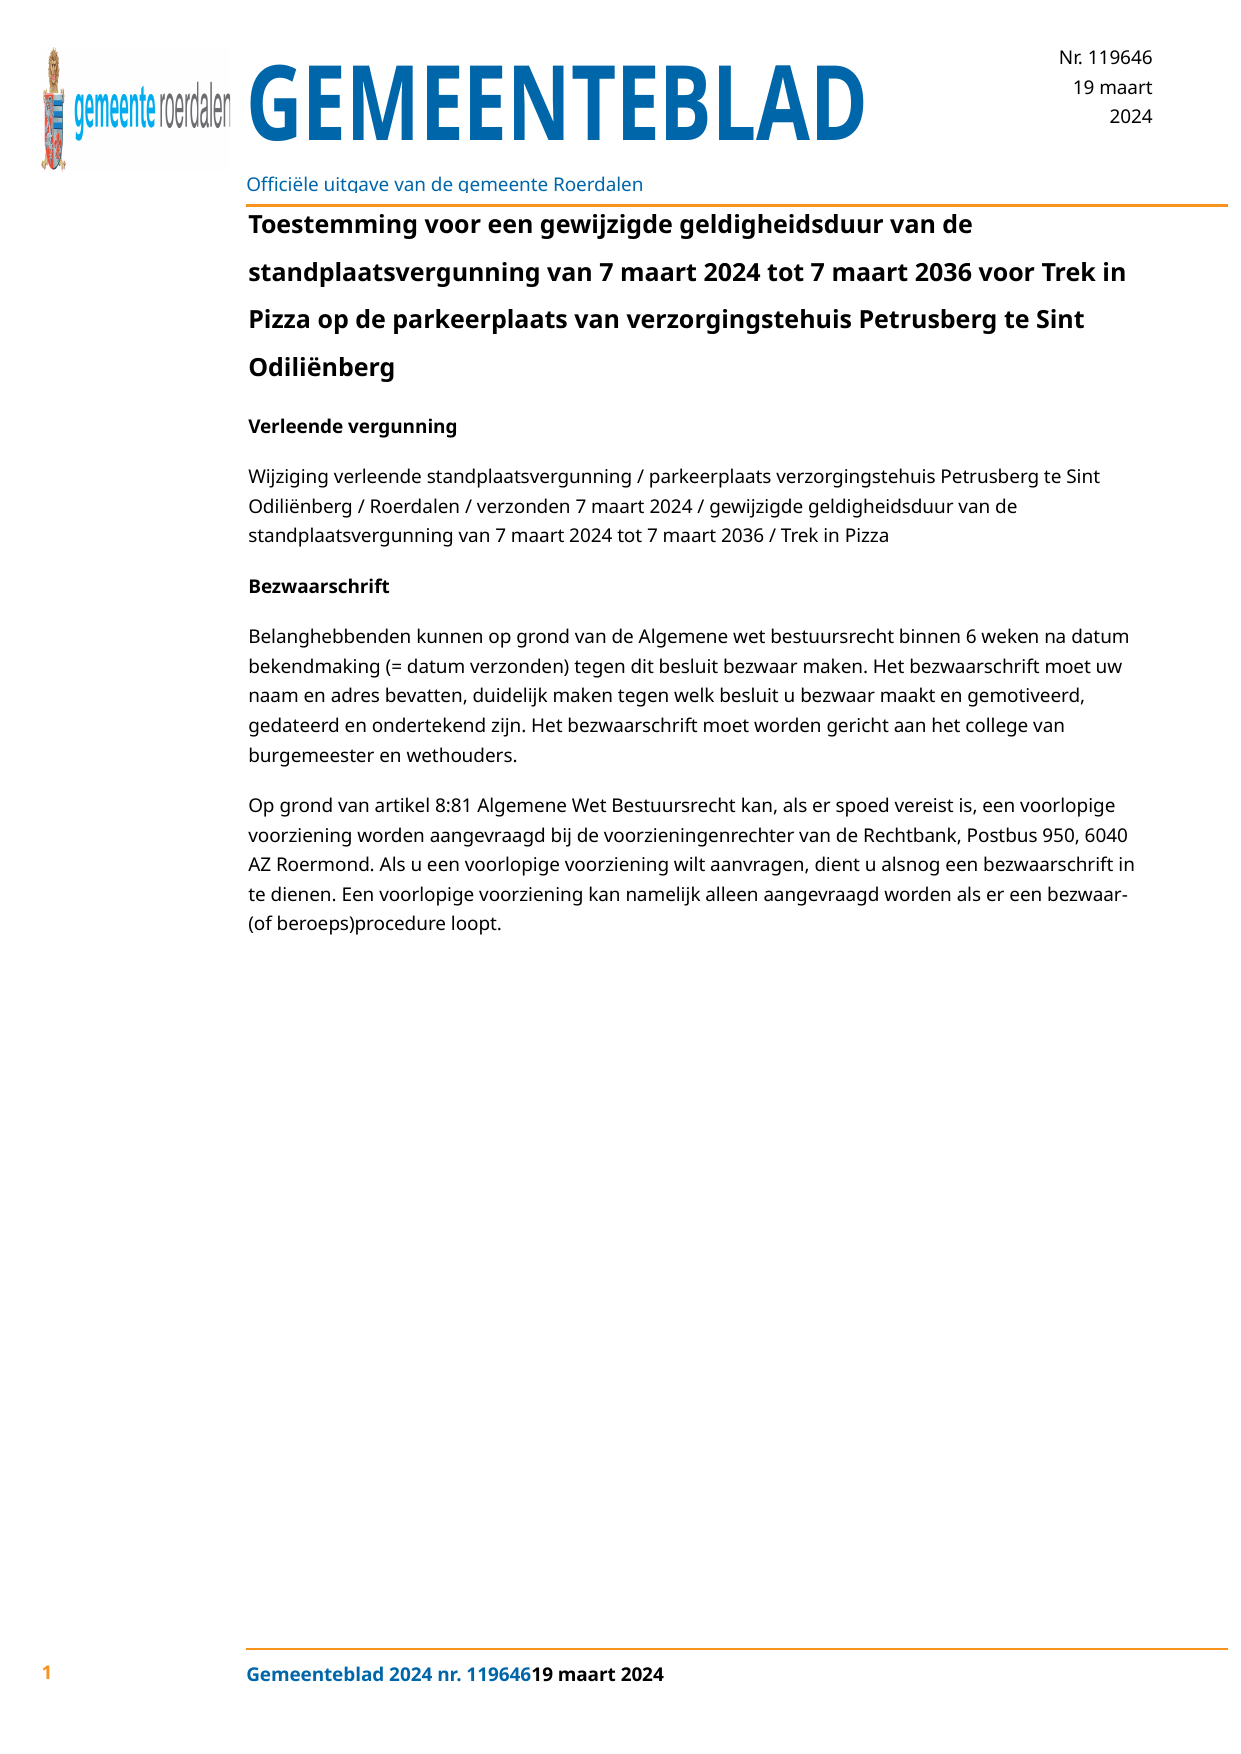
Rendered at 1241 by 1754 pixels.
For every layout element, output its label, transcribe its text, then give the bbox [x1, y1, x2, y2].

picture [41, 47, 231, 172]
text Verleende vergunning [248, 413, 1152, 439]
text Toestemming voor een gewijzigde geldigheidsduur van de standplaatsvergunning van 7 maart 2024 tot 7 maart 2036 voor Trek in Pizza op de parkeerplaats van verzorgingstehuis Petrusberg te Sint Odiliënberg [248, 207, 1152, 384]
text Belanghebbenden kunnen op grond van de Algemene wet bestuursrecht binnen 6 weken na datum bekendmaking (= datum verzonden) tegen dit besluit bezwaar maken. Het bezwaarschrift moet uw naam en adres bevatten, duidelijk maken tegen welk besluit u bezwaar maakt en gemotiveerd, gedateerd en ondertekend zijn. Het bezwaarschrift moet worden gericht aan het college van burgemeester en wethouders. [248, 623, 1152, 768]
text Bezwaarschrift [248, 573, 1152, 599]
text Wijziging verleende standplaatsvergunning / parkeerplaats verzorgingstehuis Petrusberg te Sint Odiliënberg / Roerdalen / verzonden 7 maart 2024 / gewijzigde geldigheidsduur van de standplaatsvergunning van 7 maart 2024 tot 7 maart 2036 / Trek in Pizza [248, 463, 1152, 548]
text Op grond van artikel 8:81 Algemene Wet Bestuursrecht kan, als er spoed vereist is, een voorlopige voorziening worden aangevraagd bij de voorzieningenrechter van de Rechtbank, Postbus 950, 6040 AZ Roermond. Als u een voorlopige voorziening wilt aanvragen, dient u alsnog een bezwaarschrift in te dienen. Een voorlopige voorziening kan namelijk alleen aangevraagd worden als er een bezwaar- (of beroeps)procedure loopt. [248, 792, 1152, 936]
